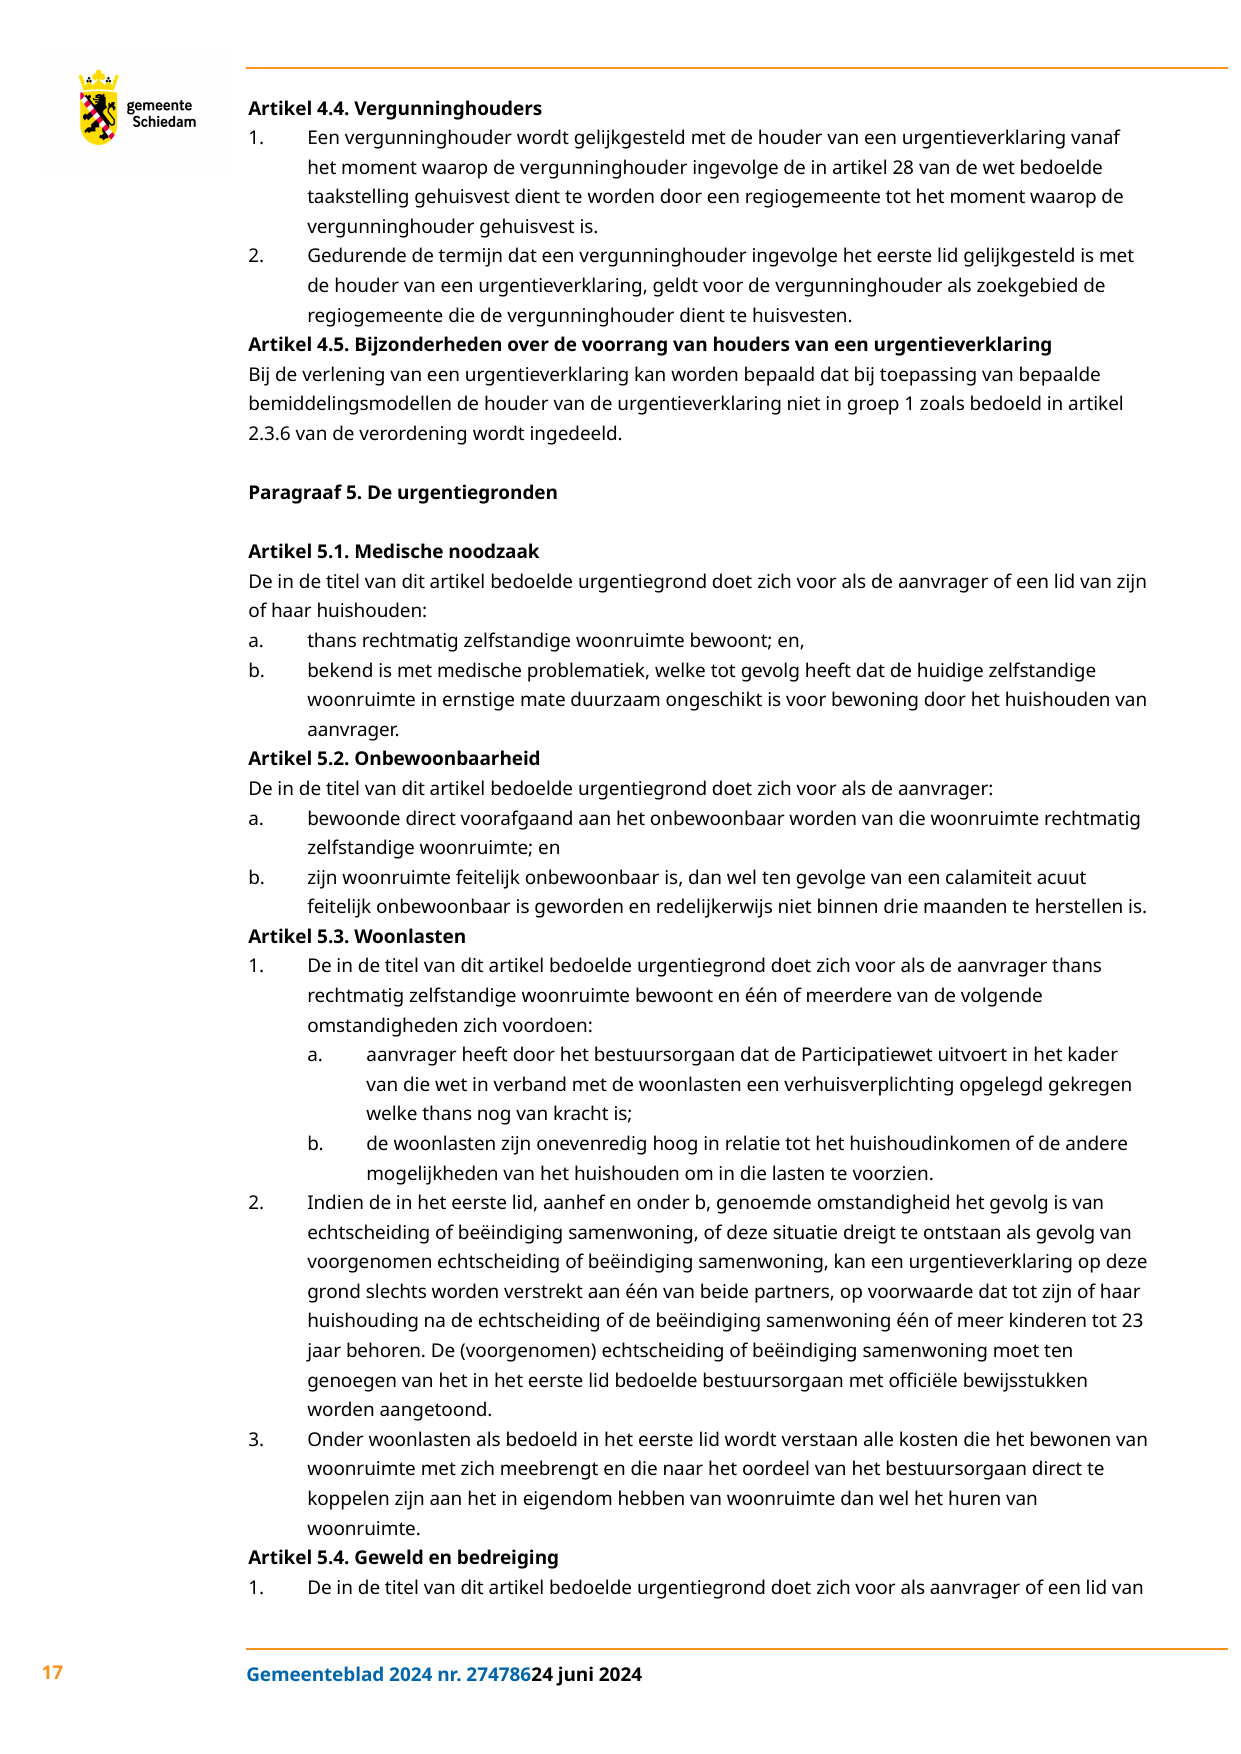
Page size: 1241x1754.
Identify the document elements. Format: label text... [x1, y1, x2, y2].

list bekend is met medische problematiek, welke tot gevolg heeft dat de huidige zelfstandige woonruimte in ernstige mate duurzaam ongeschikt is voor bewoning door het huishouden van aanvrager. [248, 657, 1152, 742]
text De in de titel van dit artikel bedoelde urgentiegrond doet zich voor als de aanvrager of een lid van zijn of haar huishouden: [248, 568, 1152, 623]
list bewoonde direct voorafgaand aan het onbewoonbaar worden van die woonruimte rechtmatig zelfstandige woonruimte; en [248, 805, 1152, 860]
list Onder woonlasten als bedoeld in het eerste lid wordt verstaan alle kosten die het bewonen van woonruimte met zich meebrengt en die naar het oordeel van het bestuursorgaan direct te koppelen zijn aan het in eigendom hebben van woonruimte dan wel het huren van woonruimte. [248, 1426, 1152, 1541]
list de woonlasten zijn onevenredig hoog in relatie tot het huishoudinkomen of de andere mogelijkheden van het huishouden om in die lasten te voorzien. [307, 1130, 1152, 1186]
list Indien de in het eerste lid, aanhef en onder b, genoemde omstandigheid het gevolg is van echtscheiding of beëindiging samenwoning, of deze situatie dreigt te ontstaan als gevolg van voorgenomen echtscheiding of beëindiging samenwoning, kan een urgentieverklaring op deze grond slechts worden verstrekt aan één van beide partners, op voorwaarde dat tot zijn of haar huishouding na de echtscheiding of de beëindiging samenwoning één of meer kinderen tot 23 jaar behoren. De (voorgenomen) echtscheiding of beëindiging samenwoning moet ten genoegen van het in het eerste lid bedoelde bestuursorgaan met officiële bewijsstukken worden aangetoond. [248, 1189, 1152, 1422]
text Artikel 5.3. Woonlasten [248, 923, 1152, 949]
text Artikel 5.2. Onbewoonbaarheid [248, 746, 1152, 771]
text De in de titel van dit artikel bedoelde urgentiegrond doet zich voor als de aanvrager: [248, 775, 1152, 801]
list aanvrager heeft door het bestuursorgaan dat de Participatiewet uitvoert in het kader van die wet in verband met de woonlasten een verhuisverplichting opgelegd gekregen welke thans nog van kracht is; [307, 1041, 1152, 1126]
list De in de titel van dit artikel bedoelde urgentiegrond doet zich voor als aanvrager of een lid van [248, 1574, 1152, 1600]
list zijn woonruimte feitelijk onbewoonbaar is, dan wel ten gevolge van een calamiteit acuut feitelijk onbewoonbaar is geworden en redelijkerwijs niet binnen drie maanden te herstellen is. [248, 864, 1152, 919]
list Gedurende de termijn dat een vergunninghouder ingevolge het eerste lid gelijkgesteld is met de houder van een urgentieverklaring, geldt voor de vergunninghouder als zoekgebied de regiogemeente die de vergunninghouder dient te huisvesten. [248, 243, 1152, 328]
picture [41, 47, 231, 172]
text Paragraaf 5. De urgentiegronden [248, 479, 1152, 505]
list De in de titel van dit artikel bedoelde urgentiegrond doet zich voor als de aanvrager thans rechtmatig zelfstandige woonruimte bewoont en één of meerdere van de volgende omstandigheden zich voordoen: [248, 953, 1152, 1038]
text Artikel 5.4. Geweld en bedreiging [248, 1544, 1152, 1570]
text Artikel 4.4. Vergunninghouders [248, 95, 1152, 121]
text Bij de verlening van een urgentieverklaring kan worden bepaald dat bij toepassing van bepaalde bemiddelingsmodellen de houder van de urgentieverklaring niet in groep 1 zoals bedoeld in artikel 2.3.6 van de verordening wordt ingedeeld. [248, 361, 1152, 446]
text Artikel 5.1. Medische noodzaak [248, 538, 1152, 564]
list Een vergunninghouder wordt gelijkgesteld met de houder van een urgentieverklaring vanaf het moment waarop de vergunninghouder ingevolge de in artikel 28 van de wet bedoelde taakstelling gehuisvest dient te worden door een regiogemeente tot het moment waarop de vergunninghouder gehuisvest is. [248, 124, 1152, 239]
list thans rechtmatig zelfstandige woonruimte bewoont; en, [248, 627, 1152, 653]
text Artikel 4.5. Bijzonderheden over de voorrang van houders van een urgentieverklaring [248, 331, 1152, 357]
